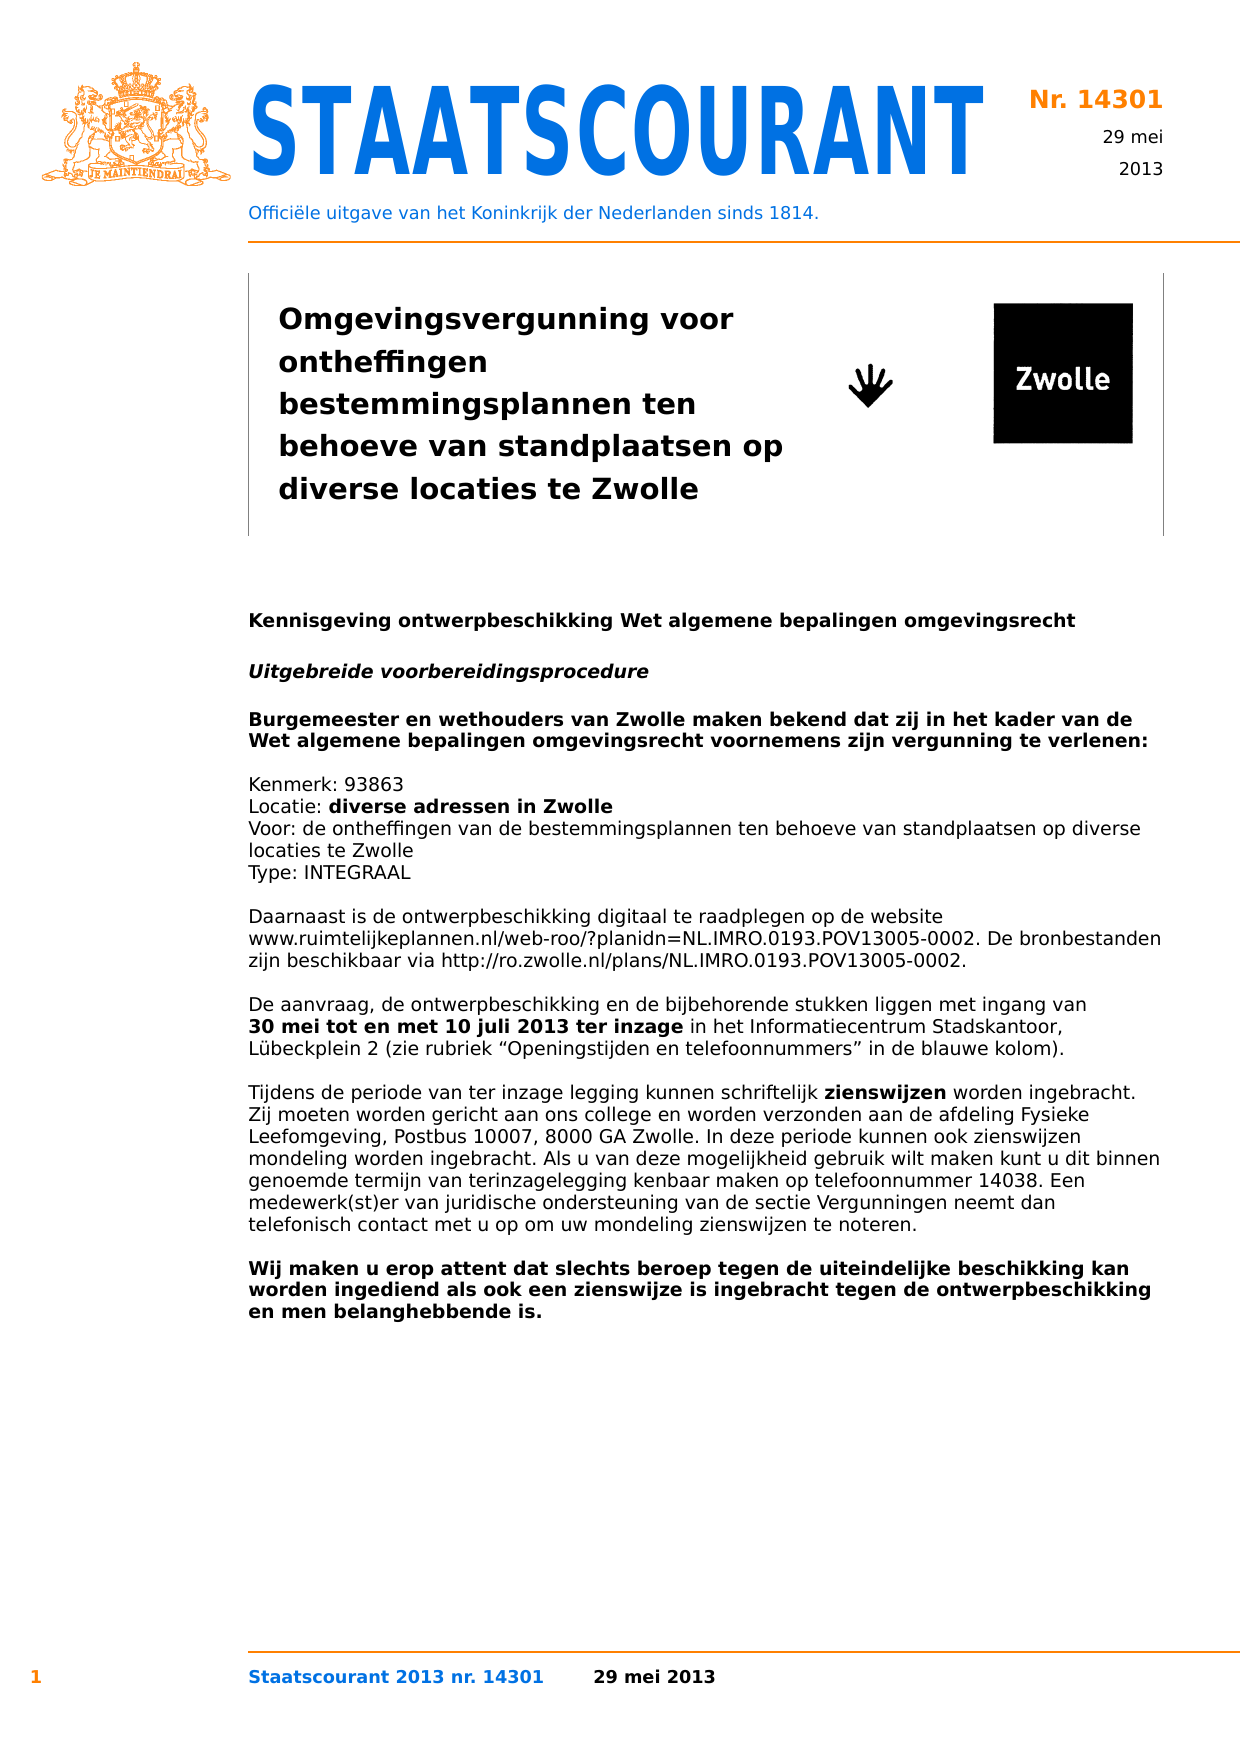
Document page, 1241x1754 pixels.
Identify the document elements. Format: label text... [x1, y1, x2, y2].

text Kenmerk: 93863 [248, 774, 1163, 796]
table_cell Officiële uitgave van het Koninkrijk der Nederlanden sinds 1814. [248, 203, 1240, 241]
subtitle Omgevingsvergunning voor ontheffingen bestemmingsplannen ten behoeve van standplaatsen op diverse locaties te Zwolle [249, 273, 1163, 536]
text Wij maken u erop attent dat slechts beroep tegen de uiteindelijke beschikking kan worden ingediend als ook een zienswijze is ingebracht tegen de ontwerpbeschikking en men belanghebbende is. [248, 1257, 1163, 1323]
table_cell 29 mei [998, 121, 1240, 153]
text De aanvraag, de ontwerpbeschikking en de bijbehorende stukken liggen met ingang van 30 mei tot en met 10 juli 2013 ter inzage in het Informatiecentrum Stadskantoor, Lübeckplein 2 (zie rubriek “Openingstijden en telefoonnummers” in de blauwe kolom). [248, 994, 1163, 1060]
subtitle Kennisgeving ontwerpbeschikking Wet algemene bepalingen omgevingsrecht [248, 609, 1163, 631]
text Burgemeester en wethouders van Zwolle maken bekend dat zij in het kader van de Wet algemene bepalingen omgevingsrecht voornemens zijn vergunning te verlenen: [248, 708, 1163, 752]
table_header [25, 62, 248, 241]
text Tijdens de periode van ter inzage legging kunnen schriftelijk zienswijzen worden ingebracht. Zij moeten worden gericht aan ons college en worden verzonden aan de afdeling Fysieke Leefomgeving, Postbus 10007, 8000 GA Zwolle. In deze periode kunnen ook zienswijzen mondeling worden ingebracht. Als u van deze mogelijkheid gebruik wilt maken kunt u dit binnen genoemde termijn van terinzagelegging kenbaar maken op telefoonnummer 14038. Een medewerk(st)er van juridische ondersteuning van de sectie Vergunningen neemt dan telefonisch contact met u op om uw mondeling zienswijzen te noteren. [248, 1082, 1163, 1236]
table_header Nr. 14301 [998, 62, 1240, 121]
text Daarnaast is de ontwerpbeschikking digitaal te raadplegen op de website www.ruimtelijkeplannen.nl/web-roo/?planidn=NL.IMRO.0193.POV13005-0002. De bronbestanden zijn beschikbaar via http://ro.zwolle.nl/plans/NL.IMRO.0193.POV13005-0002. [248, 906, 1163, 972]
subtitle Uitgebreide voorbereidingsprocedure [248, 661, 1163, 683]
text Voor: de ontheffingen van de bestemmingsplannen ten behoeve van standplaatsen op diverse locaties te Zwolle [248, 818, 1163, 862]
text Type: INTEGRAAL [248, 862, 1163, 884]
table_cell 2013 [998, 153, 1240, 203]
picture [844, 302, 1134, 445]
picture [41, 62, 231, 186]
text Locatie: diverse adressen in Zwolle [248, 796, 1163, 818]
table_header STAATSCOURANT [248, 62, 998, 203]
